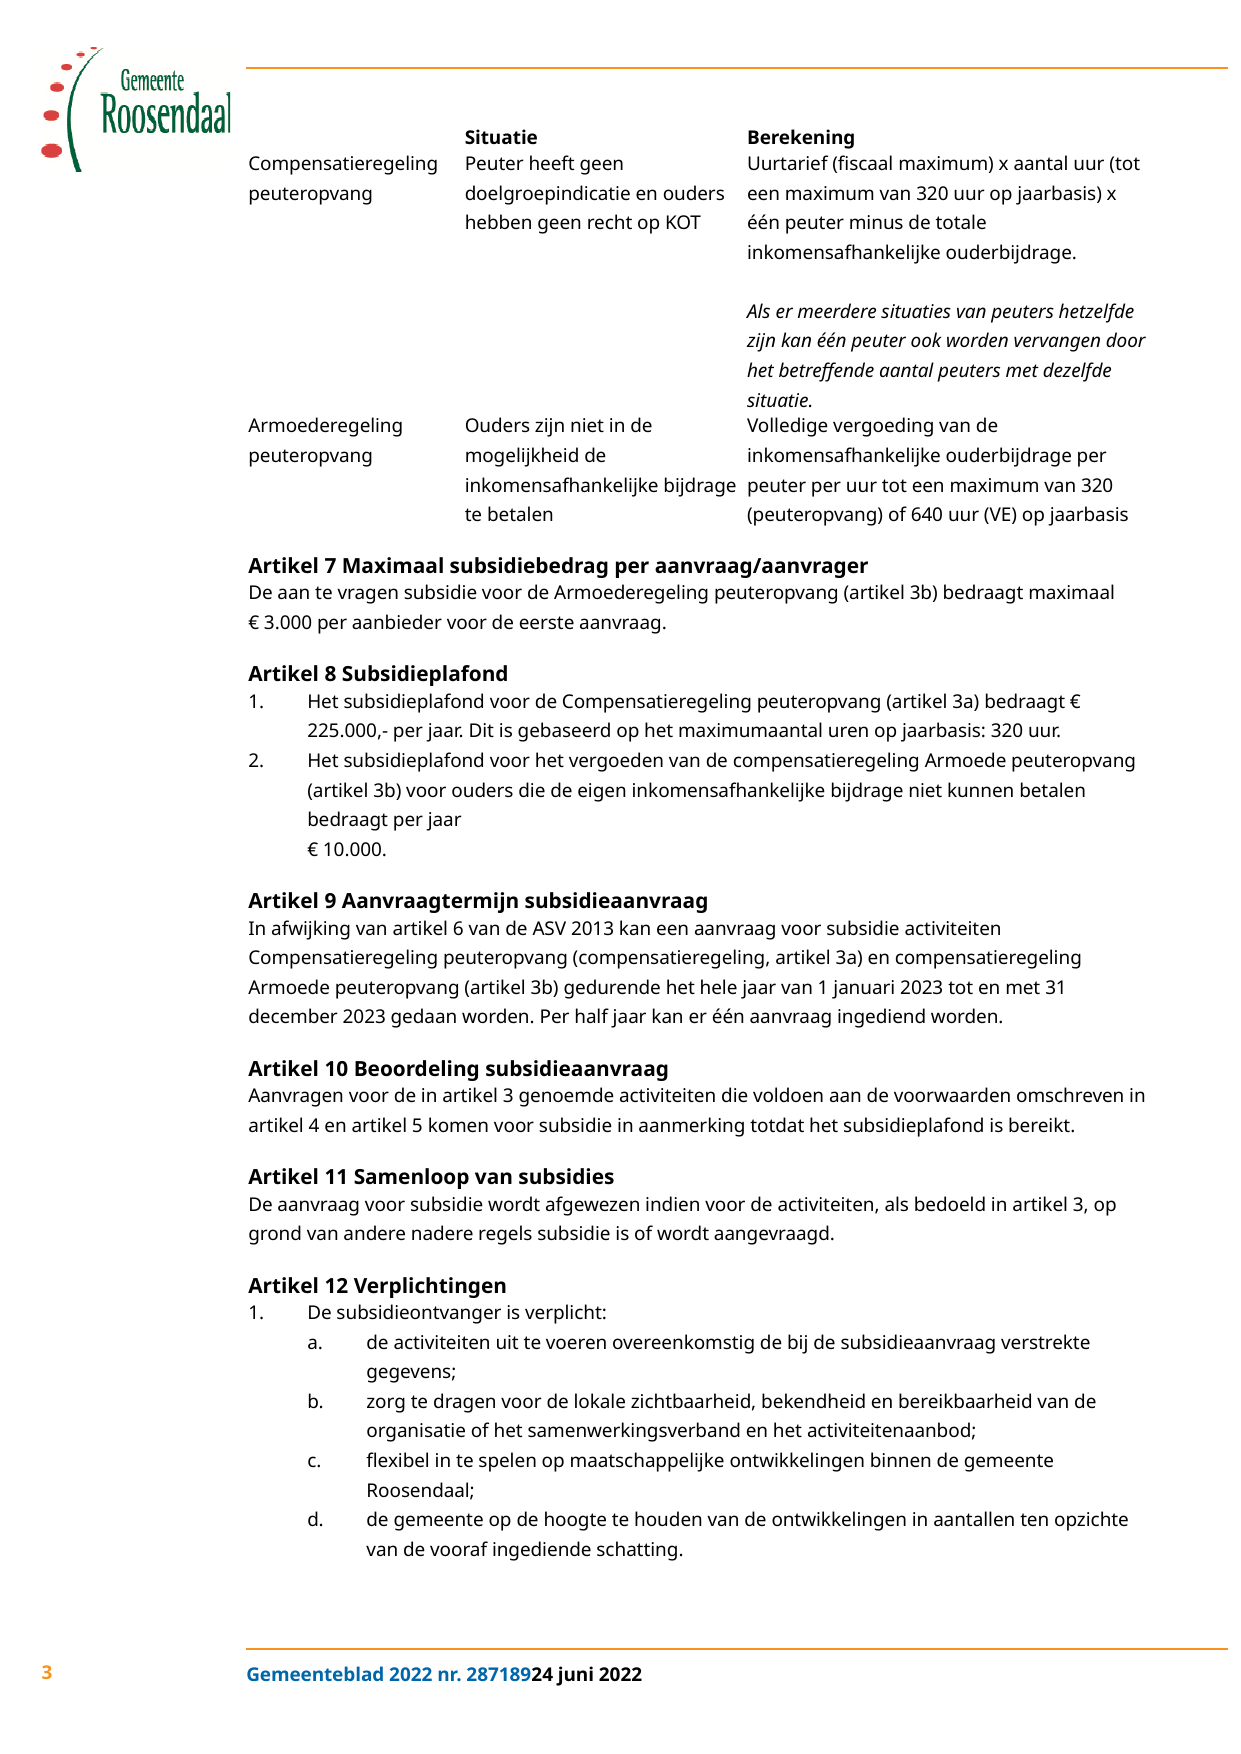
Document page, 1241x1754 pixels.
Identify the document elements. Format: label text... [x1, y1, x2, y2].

table_header Situatie [465, 125, 747, 150]
text In afwijking van artikel 6 van de ASV 2013 kan een aanvraag voor subsidie activiteiten Compensatieregeling peuteropvang (compensatieregeling, artikel 3a) en compensatieregeling Armoede peuteropvang (artikel 3b) gedurende het hele jaar van 1 januari 2023 tot en met 31 december 2023 gedaan worden. Per half jaar kan er één aanvraag ingediend worden. [248, 915, 1152, 1029]
text Artikel 9 Aanvraagtermijn subsidieaanvraag [248, 886, 1152, 915]
table_header Berekening [747, 125, 1152, 150]
text Artikel 12 Verplichtingen [248, 1271, 1152, 1299]
list Het subsidieplafond voor de Compensatieregeling peuteropvang (artikel 3a) bedraagt € 225.000,- per jaar. Dit is gebaseerd op het maximumaantal uren op jaarbasis: 320 uur. [248, 688, 1152, 743]
table_cell Armoederegeling peuteropvang [248, 413, 464, 527]
list € 10.000. [248, 836, 1152, 862]
text Aanvragen voor de in artikel 3 genoemde activiteiten die voldoen aan de voorwaarden omschreven in artikel 4 en artikel 5 komen voor subsidie in aanmerking totdat het subsidieplafond is bereikt. [248, 1082, 1152, 1138]
table_cell Ouders zijn niet in de mogelijkheid de inkomensafhankelijke bijdrage te betalen [465, 413, 747, 527]
text € 3.000 per aanbieder voor de eerste aanvraag. [248, 609, 1152, 635]
text Artikel 11 Samenloop van subsidies [248, 1162, 1152, 1191]
list de gemeente op de hoogte te houden van de ontwikkelingen in aantallen ten opzichte van de vooraf ingediende schatting. [307, 1506, 1152, 1562]
table_cell Uurtarief (fiscaal maximum) x aantal uur (tot een maximum van 320 uur op jaarbasis) x één peuter minus de totale inkomensafhankelijke ouderbijdrage. Als er meerdere situaties van peuters hetzelfde zijn kan één peuter ook worden vervangen door het betreffende aantal peuters met dezelfde situatie. [747, 150, 1152, 413]
list De subsidieontvanger is verplicht: [248, 1299, 1152, 1325]
table_cell Peuter heeft geen doelgroepindicatie en ouders hebben geen recht op KOT [465, 150, 747, 413]
text De aanvraag voor subsidie wordt afgewezen indien voor de activiteiten, als bedoeld in artikel 3, op grond van andere nadere regels subsidie is of wordt aangevraagd. [248, 1191, 1152, 1246]
table_cell Volledige vergoeding van de inkomensafhankelijke ouderbijdrage per peuter per uur tot een maximum van 320 (peuteropvang) of 640 uur (VE) op jaarbasis [747, 413, 1152, 527]
list zorg te dragen voor de lokale zichtbaarheid, bekendheid en bereikbaarheid van de organisatie of het samenwerkingsverband en het activiteitenaanbod; [307, 1388, 1152, 1443]
list flexibel in te spelen op maatschappelijke ontwikkelingen binnen de gemeente Roosendaal; [307, 1447, 1152, 1502]
text De aan te vragen subsidie voor de Armoederegeling peuteropvang (artikel 3b) bedraagt maximaal [248, 579, 1152, 605]
text Artikel 7 Maximaal subsidiebedrag per aanvraag/aanvrager [248, 551, 1152, 579]
text Artikel 10 Beoordeling subsidieaanvraag [248, 1054, 1152, 1082]
table_header [248, 125, 464, 150]
table_cell Compensatieregeling peuteropvang [248, 150, 464, 413]
list de activiteiten uit te voeren overeenkomstig de bij de subsidieaanvraag verstrekte gegevens; [307, 1329, 1152, 1384]
picture [41, 47, 231, 172]
list Het subsidieplafond voor het vergoeden van de compensatieregeling Armoede peuteropvang (artikel 3b) voor ouders die de eigen inkomensafhankelijke bijdrage niet kunnen betalen bedraagt per jaar [248, 747, 1152, 832]
text Artikel 8 Subsidieplafond [248, 659, 1152, 688]
